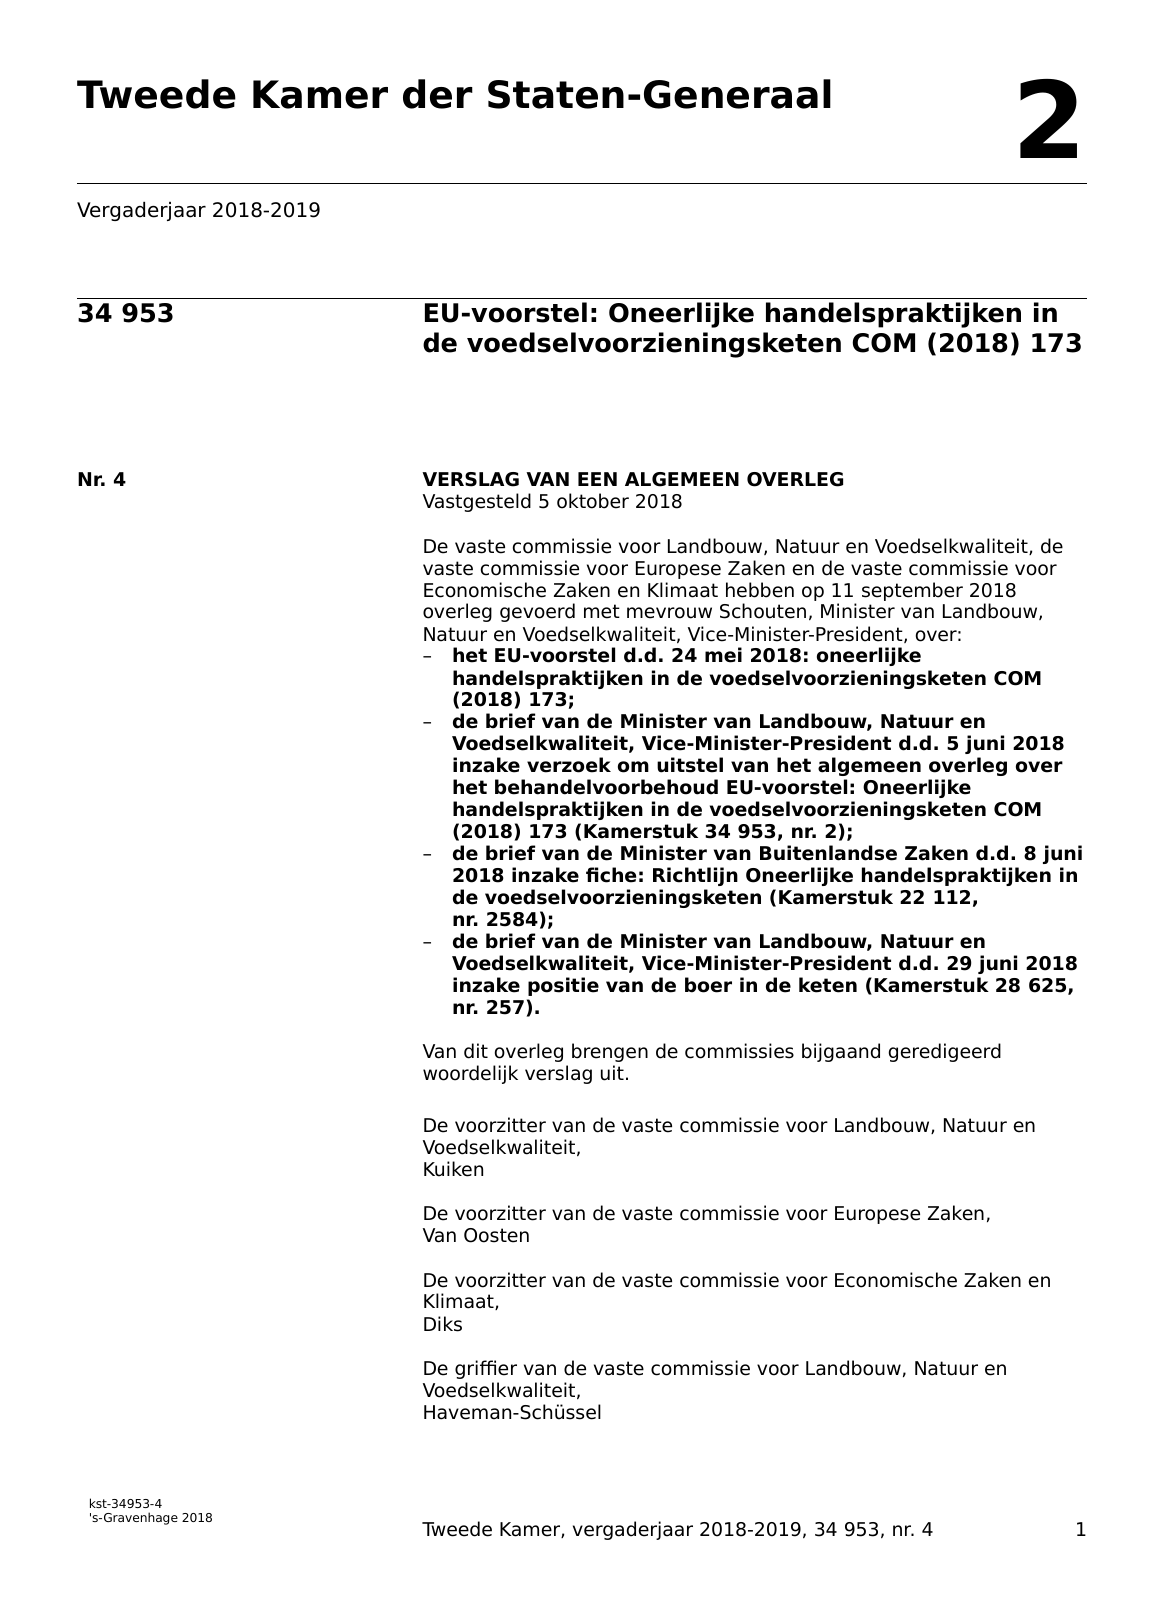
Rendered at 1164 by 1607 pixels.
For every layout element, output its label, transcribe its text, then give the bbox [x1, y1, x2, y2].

table_cell Vergaderjaar 2018-2019 [77, 184, 1087, 298]
text De voorzitter van de vaste commissie voor Landbouw, Natuur en Voedselkwaliteit, Kuiken [422, 1115, 1087, 1181]
text De voorzitter van de vaste commissie voor Europese Zaken, Van Oosten [422, 1203, 1087, 1247]
text – de brief van de Minister van Landbouw, Natuur en Voedselkwaliteit, Vice-Minister-President d.d. 29 juni 2018 inzake positie van de boer in de keten (Kamerstuk 28 625, nr. 257). [422, 931, 1087, 1019]
text kst-34953-4 [88, 1497, 323, 1511]
text Van dit overleg brengen de commissies bijgaand geredigeerd woordelijk verslag uit. [422, 1041, 1087, 1085]
subtitle Nr. 4 VERSLAG VAN EEN ALGEMEEN OVERLEG [77, 469, 1087, 491]
text De voorzitter van de vaste commissie voor Economische Zaken en Klimaat, Diks [422, 1269, 1087, 1335]
text De griffier van de vaste commissie voor Landbouw, Natuur en Voedselkwaliteit, Haveman-Schüssel [422, 1358, 1087, 1423]
table_header Tweede Kamer der Staten-Generaal [77, 59, 886, 183]
text – het EU-voorstel d.d. 24 mei 2018: oneerlijke handelspraktijken in de voedselvoorzieningsketen COM (2018) 173; [422, 645, 1087, 711]
subtitle 34 953 EU-voorstel: Oneerlijke handelspraktijken in de voedselvoorzieningsketen COM (2018) 173 [77, 299, 1087, 358]
text De vaste commissie voor Landbouw, Natuur en Voedselkwaliteit, de vaste commissie voor Europese Zaken en de vaste commissie voor Economische Zaken en Klimaat hebben op 11 september 2018 overleg gevoerd met mevrouw Schouten, Minister van Landbouw, Natuur en Voedselkwaliteit, Vice-Minister-President, over: [422, 536, 1087, 645]
table_header 2 [886, 59, 1087, 183]
text Vastgesteld 5 oktober 2018 [422, 491, 1087, 513]
text – de brief van de Minister van Buitenlandse Zaken d.d. 8 juni 2018 inzake fiche: Richtlijn Oneerlijke handelspraktijken in de voedselvoorzieningsketen (Kamerstuk 22 112, nr. 2584); [422, 843, 1087, 931]
text – de brief van de Minister van Landbouw, Natuur en Voedselkwaliteit, Vice-Minister-President d.d. 5 juni 2018 inzake verzoek om uitstel van het algemeen overleg over het behandelvoorbehoud EU-voorstel: Oneerlijke handelspraktijken in de voedselvoorzieningsketen COM (2018) 173 (Kamerstuk 34 953, nr. 2); [422, 711, 1087, 843]
text 's-Gravenhage 2018 [88, 1511, 323, 1525]
